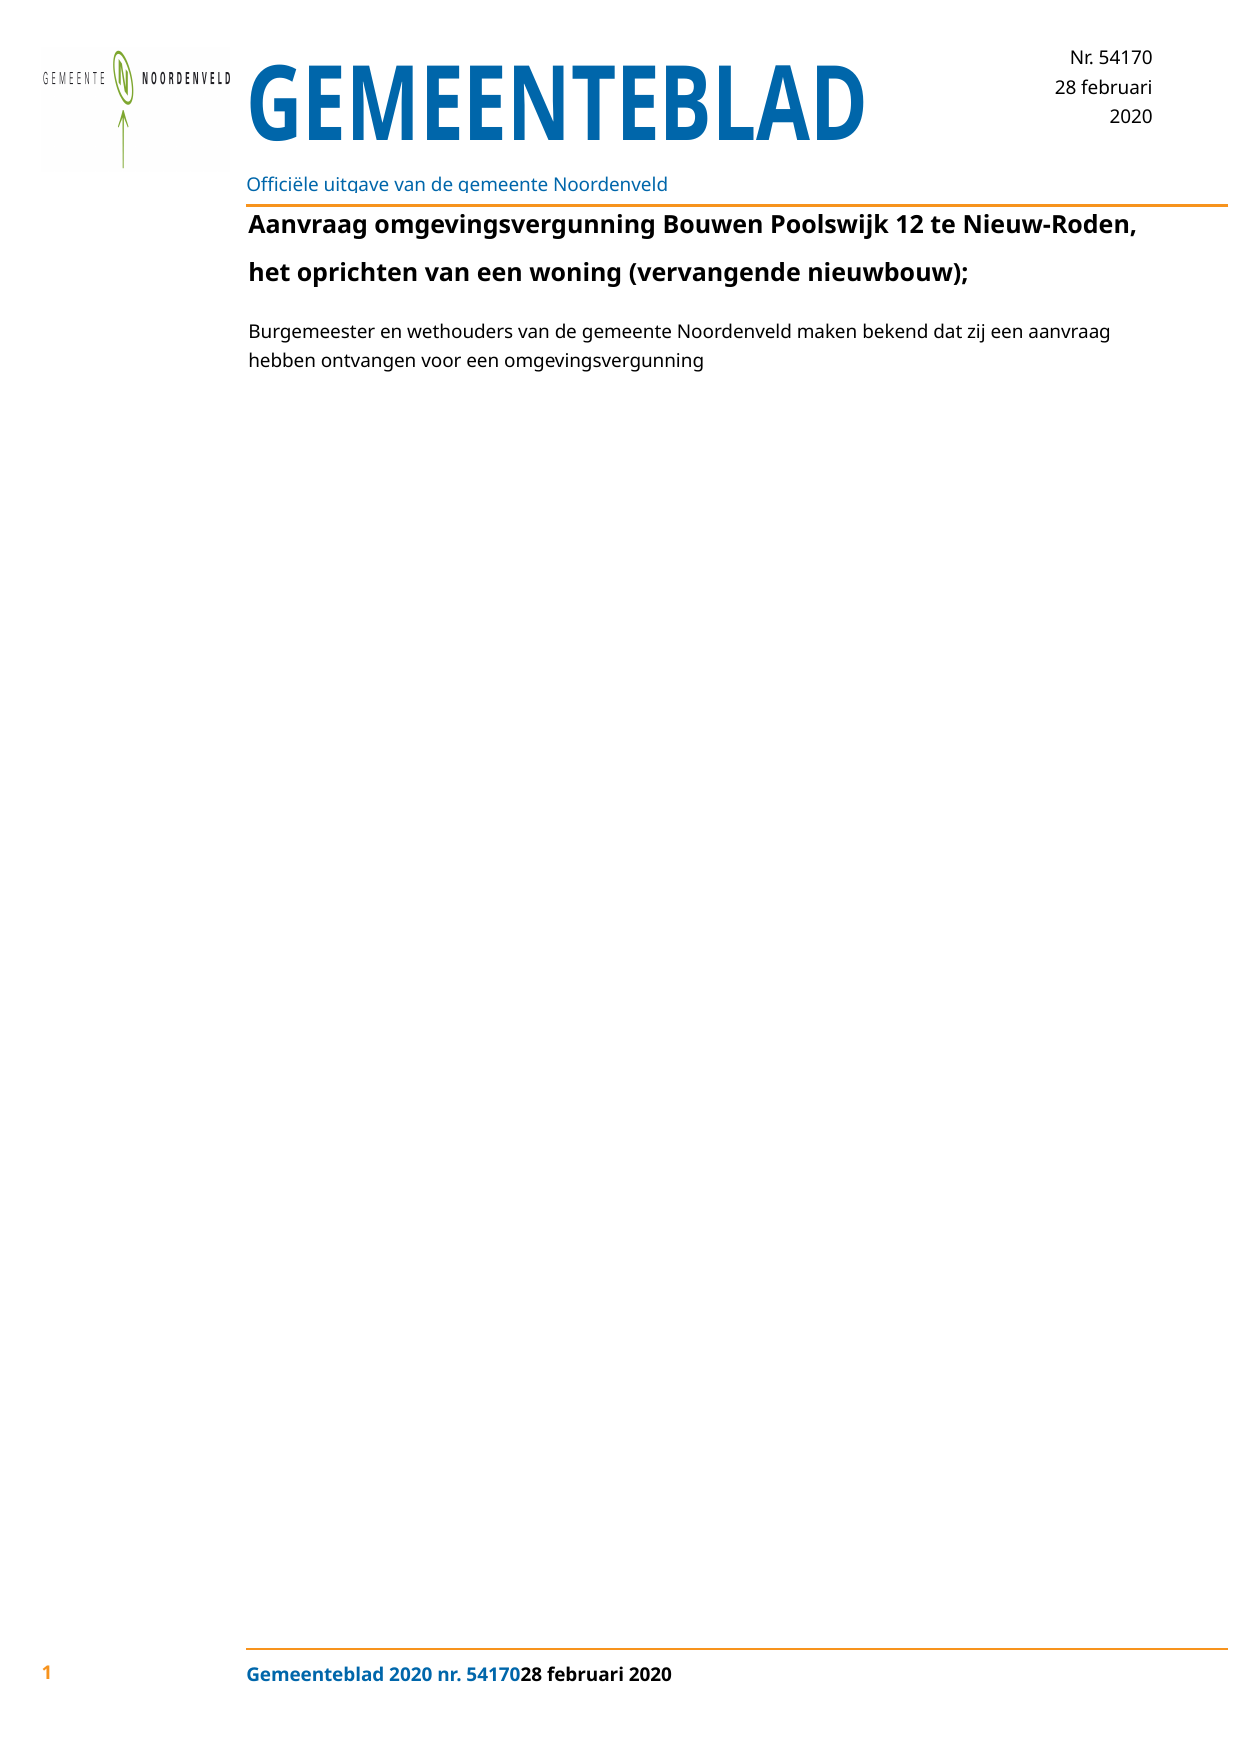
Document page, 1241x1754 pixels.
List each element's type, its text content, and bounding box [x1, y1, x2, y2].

picture [41, 47, 231, 172]
text Burgemeester en wethouders van de gemeente Noordenveld maken bekend dat zij een aanvraag hebben ontvangen voor een omgevingsvergunning [248, 318, 1152, 373]
text Aanvraag omgevingsvergunning Bouwen Poolswijk 12 te Nieuw-Roden, het oprichten van een woning (vervangende nieuwbouw); [248, 207, 1152, 288]
